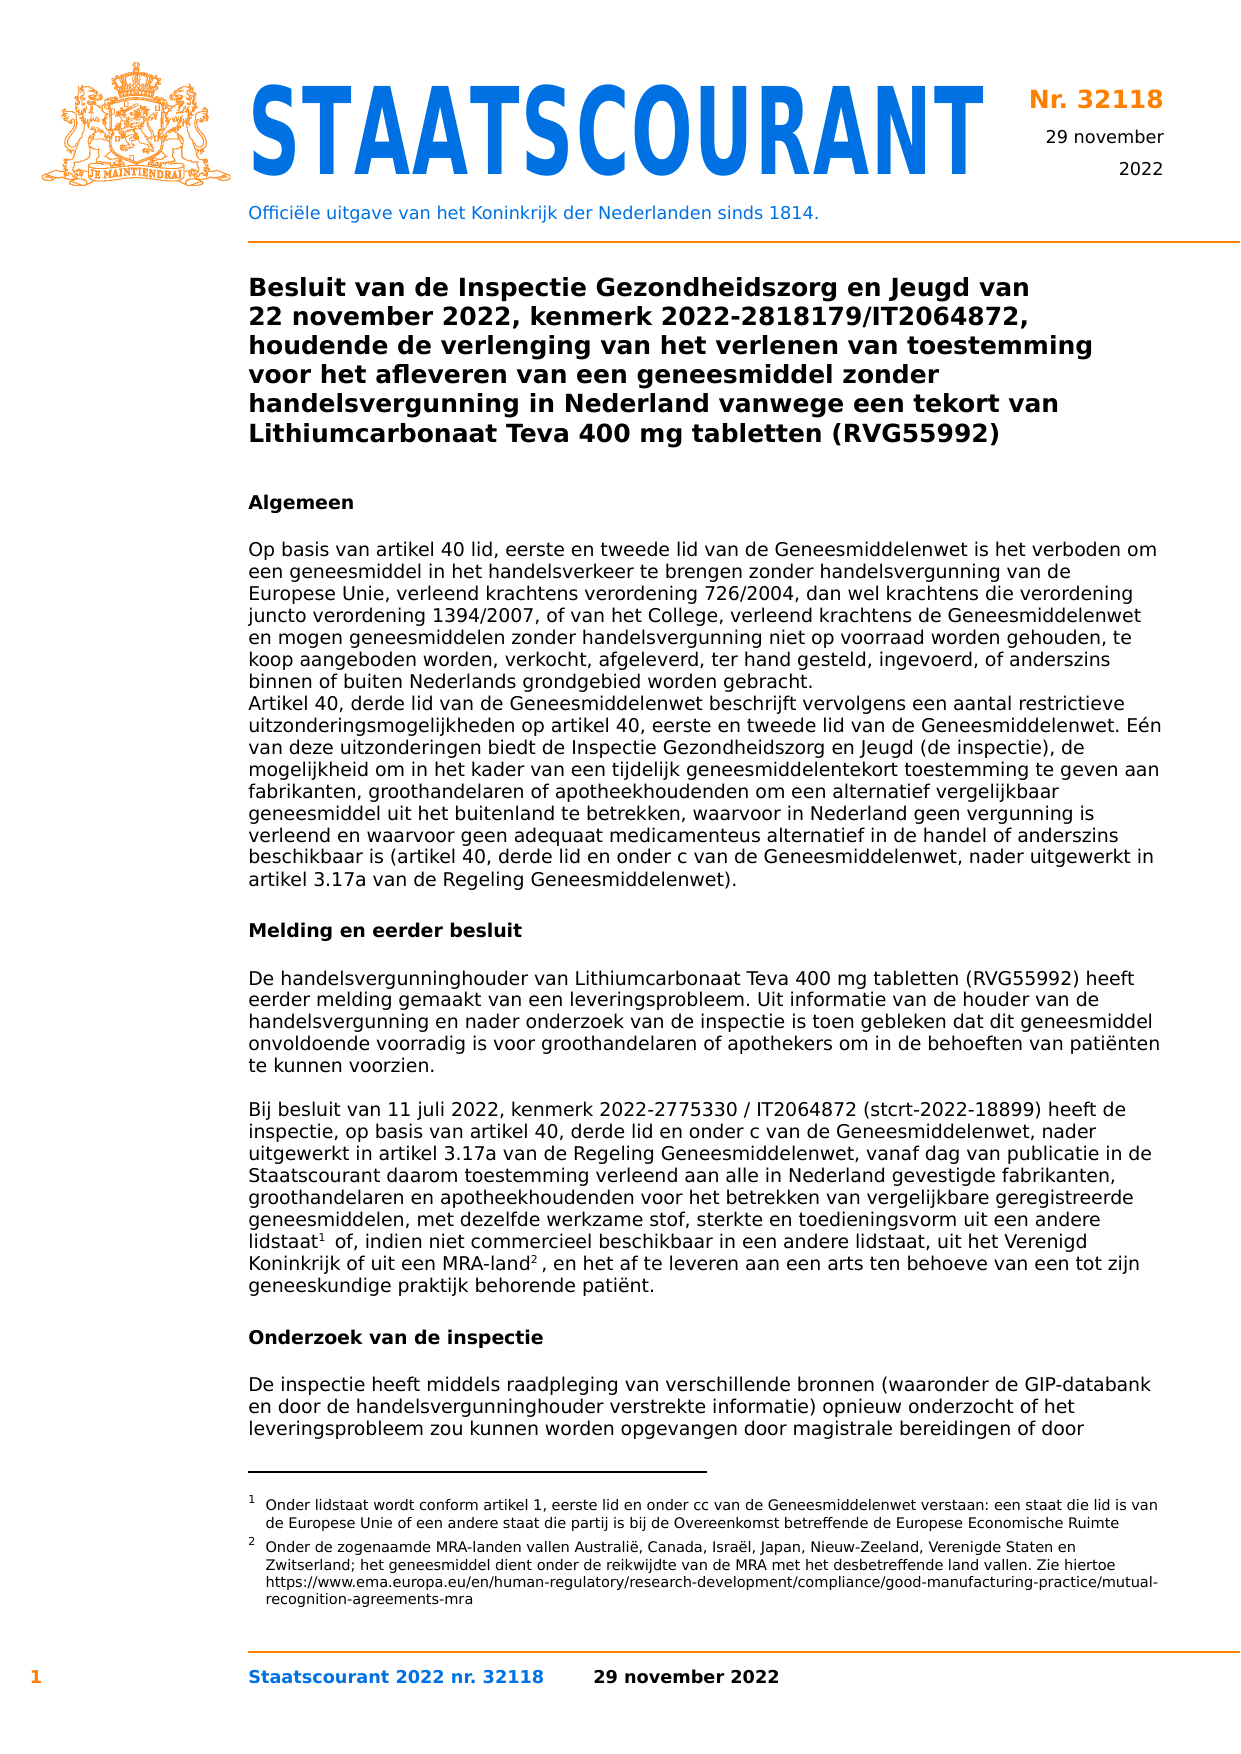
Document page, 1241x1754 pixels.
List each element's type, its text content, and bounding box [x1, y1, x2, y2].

text Op basis van artikel 40 lid, eerste en tweede lid van de Geneesmiddelenwet is het verboden om een geneesmiddel in het handelsverkeer te brengen zonder handelsvergunning van de Europese Unie, verleend krachtens verordening 726/2004, dan wel krachtens die verordening juncto verordening 1394/2007, of van het College, verleend krachtens de Geneesmiddelenwet en mogen geneesmiddelen zonder handelsvergunning niet op voorraad worden gehouden, te koop aangeboden worden, verkocht, afgeleverd, ter hand gesteld, ingevoerd, of anderszins binnen of buiten Nederlands grondgebied worden gebracht. [248, 539, 1163, 693]
text Onder lidstaat wordt conform artikel 1, eerste lid en onder cc van de Geneesmiddelenwet verstaan: een staat die lid is van de Europese Unie of een andere staat die partij is bij de Overeenkomst betreffende de Europese Economische Ruimte [248, 1493, 1163, 1532]
text Artikel 40, derde lid van de Geneesmiddelenwet beschrijft vervolgens een aantal restrictieve uitzonderingsmogelijkheden op artikel 40, eerste en tweede lid van de Geneesmiddelenwet. Eén van deze uitzonderingen biedt de Inspectie Gezondheidszorg en Jeugd (de inspectie), de mogelijkheid om in het kader van een tijdelijk geneesmiddelentekort toestemming te geven aan fabrikanten, groothandelaren of apotheekhoudenden om een alternatief vergelijkbaar geneesmiddel uit het buitenland te betrekken, waarvoor in Nederland geen vergunning is verleend en waarvoor geen adequaat medicamenteus alternatief in de handel of anderszins beschikbaar is (artikel 40, derde lid en onder c van de Geneesmiddelenwet, nader uitgewerkt in artikel 3.17a van de Regeling Geneesmiddelenwet). [248, 693, 1163, 890]
text Bij besluit van 11 juli 2022, kenmerk 2022-2775330 / IT2064872 (stcrt-2022-18899) heeft de inspectie, op basis van artikel 40, derde lid en onder c van de Geneesmiddelenwet, nader uitgewerkt in artikel 3.17a van de Regeling Geneesmiddelenwet, vanaf dag van publicatie in de Staatscourant daarom toestemming verleend aan alle in Nederland gevestigde fabrikanten, groothandelaren en apotheekhoudenden voor het betrekken van vergelijkbare geregistreerde geneesmiddelen, met dezelfde werkzame stof, sterkte en toedieningsvorm uit een andere lidstaat of, indien niet commercieel beschikbaar in een andere lidstaat, uit het Verenigd Koninkrijk of uit een MRA-land, en het af te leveren aan een arts ten behoeve van een tot zijn geneeskundige praktijk behorende patiënt. [248, 1099, 1163, 1297]
picture [41, 62, 231, 186]
table_header Nr. 32118 [998, 62, 1240, 121]
subtitle Onderzoek van de inspectie [248, 1327, 1163, 1349]
subtitle Algemeen [248, 492, 1163, 514]
text De handelsvergunninghouder van Lithiumcarbonaat Teva 400 mg tabletten (RVG55992) heeft eerder melding gemaakt van een leveringsprobleem. Uit informatie van de houder van de handelsvergunning en nader onderzoek van de inspectie is toen gebleken dat dit geneesmiddel onvoldoende voorradig is voor groothandelaren of apothekers om in de behoeften van patiënten te kunnen voorzien. [248, 967, 1163, 1077]
subtitle Melding en eerder besluit [248, 920, 1163, 942]
table_cell Officiële uitgave van het Koninkrijk der Nederlanden sinds 1814. [248, 203, 1240, 241]
table_cell 2022 [998, 153, 1240, 203]
text Onder de zogenaamde MRA-landen vallen Australië, Canada, Israël, Japan, Nieuw-Zeeland, Verenigde Staten en Zwitserland; het geneesmiddel dient onder de reikwijdte van de MRA met het desbetreffende land vallen. Zie hiertoe https://www.ema.europa.eu/en/human-regulatory/research-development/compliance/good-manufacturing-practice/mutual-recognition-agreements-mra [248, 1535, 1163, 1608]
table_header [25, 62, 248, 241]
table_cell 29 november [998, 121, 1240, 153]
table_header STAATSCOURANT [248, 62, 998, 203]
text De inspectie heeft middels raadpleging van verschillende bronnen (waaronder de GIP-databank en door de handelsvergunninghouder verstrekte informatie) opnieuw onderzocht of het leveringsprobleem zou kunnen worden opgevangen door magistrale bereidingen of door [248, 1374, 1163, 1440]
subtitle Besluit van de Inspectie Gezondheidszorg en Jeugd van 22 november 2022, kenmerk 2022-2818179/IT2064872, houdende de verlenging van het verlenen van toestemming voor het afleveren van een geneesmiddel zonder handelsvergunning in Nederland vanwege een tekort van Lithiumcarbonaat Teva 400 mg tabletten (RVG55992) [248, 273, 1163, 448]
